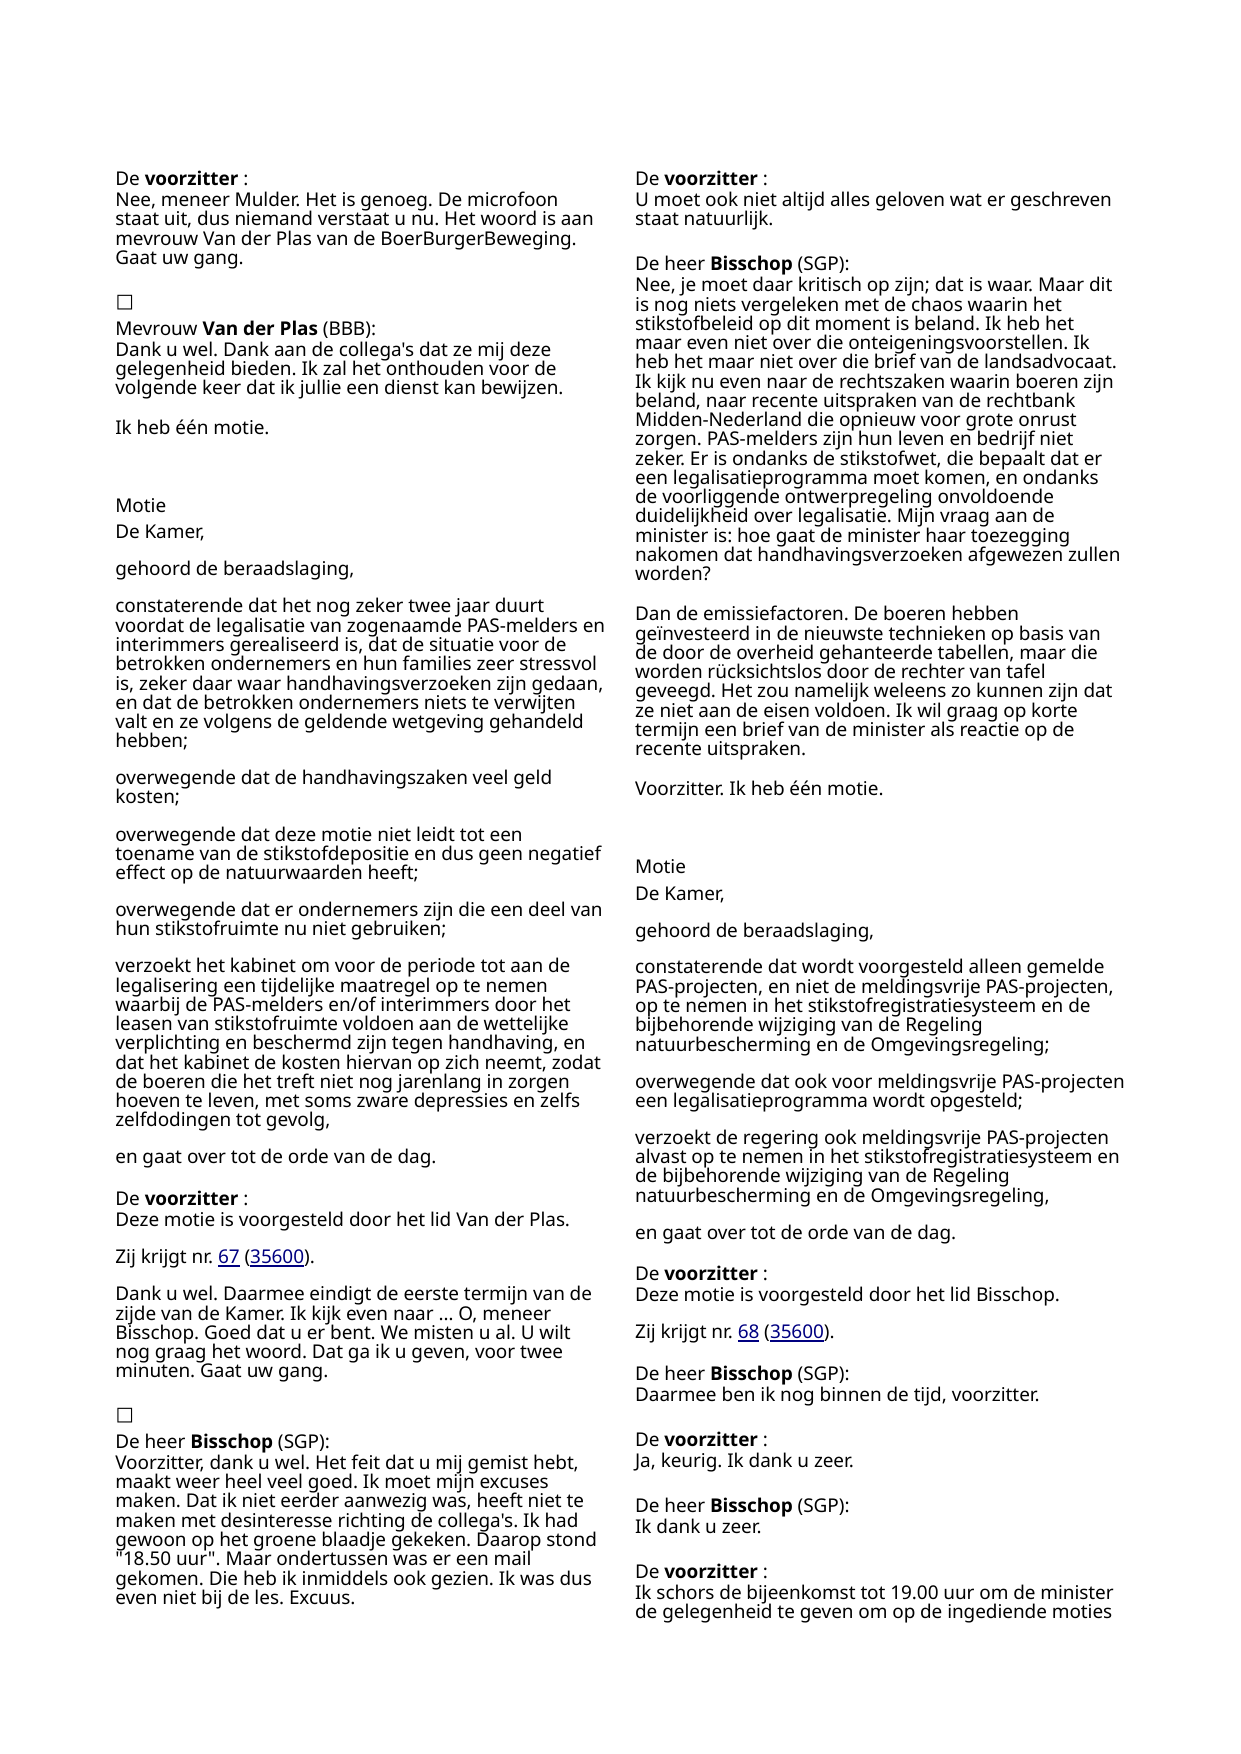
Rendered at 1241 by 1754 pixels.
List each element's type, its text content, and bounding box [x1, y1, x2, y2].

text De heer Bisschop (SGP): [115, 1428, 605, 1454]
text Ik dank u zeer. [635, 1518, 1125, 1537]
text Nee, je moet daar kritisch op zijn; dat is waar. Maar dit is nog niets vergeleken met de chaos waarin het stikstofbeleid op dit moment is beland. Ik heb het maar even niet over die onteigeningsvoorstellen. Ik heb het maar niet over die brief van de landsadvocaat. Ik kijk nu even naar de rechtszaken waarin boeren zijn beland, naar recente uitspraken van de rechtbank Midden-Nederland die opnieuw voor grote onrust zorgen. PAS-melders zijn hun leven en bedrijf niet zeker. Er is ondanks de stikstofwet, die bepaalt dat er een legalisatieprogramma moet komen, en ondanks de voorliggende ontwerpregeling onvoldoende duidelijkheid over legalisatie. Mijn vraag aan de minister is: hoe gaat de minister haar toezegging nakomen dat handhavingsverzoeken afgewezen zullen worden? [635, 276, 1125, 584]
text Deze motie is voorgesteld door het lid Van der Plas. [115, 1211, 605, 1230]
text Ik heb één motie. [115, 419, 605, 438]
text De voorzitter : [635, 1426, 1125, 1452]
text gehoord de beraadslaging, [115, 560, 605, 580]
text De heer Bisschop (SGP): [635, 1492, 1125, 1518]
text overwegende dat ook voor meldingsvrije PAS-projecten een legalisatieprogramma wordt opgesteld; [635, 1073, 1125, 1111]
text Daarmee ben ik nog binnen de tijd, voorzitter. [635, 1386, 1125, 1405]
text en gaat over tot de orde van de dag. [635, 1224, 1125, 1243]
text overwegende dat deze motie niet leidt tot een toename van de stikstofdepositie en dus geen negatief effect op de natuurwaarden heeft; [115, 826, 605, 883]
text De voorzitter : [115, 165, 605, 191]
text Motie [115, 492, 605, 517]
text gehoord de beraadslaging, [635, 922, 1125, 941]
text verzoekt het kabinet om voor de periode tot aan de legalisering een tijdelijke maatregel op te nemen waarbij de PAS-melders en/of interimmers door het leasen van stikstofruimte voldoen aan de wettelijke verplichting en beschermd zijn tegen handhaving, en dat het kabinet de kosten hiervan op zich neemt, zodat de boeren die het treft niet nog jarenlang in zorgen hoeven te leven, met soms zware depressies en zelfs zelfdodingen tot gevolg, [115, 957, 605, 1131]
text Zij krijgt nr. 68 (35600). [635, 1323, 1125, 1343]
text ⬜ [115, 1402, 605, 1428]
text constaterende dat het nog zeker twee jaar duurt voordat de legalisatie van zogenaamde PAS-melders en interimmers gerealiseerd is, dat de situatie voor de betrokken ondernemers en hun families zeer stressvol is, zeker daar waar handhavingsverzoeken zijn gedaan, en dat de betrokken ondernemers niets te verwijten valt en ze volgens de geldende wetgeving gehandeld hebben; [115, 597, 605, 752]
text De Kamer, [115, 523, 605, 543]
text De voorzitter : [115, 1185, 605, 1211]
text ⬜ [115, 289, 605, 315]
text Ik schors de bijeenkomst tot 19.00 uur om de minister de gelegenheid te geven om op de ingediende moties [635, 1584, 1125, 1622]
text Voorzitter. Ik heb één motie. [635, 780, 1125, 799]
text Nee, meneer Mulder. Het is genoeg. De microfoon staat uit, dus niemand verstaat u nu. Het woord is aan mevrouw Van der Plas van de BoerBurgerBeweging. Gaat uw gang. [115, 191, 605, 268]
text Voorzitter, dank u wel. Het feit dat u mij gemist hebt, maakt weer heel veel goed. Ik moet mijn excuses maken. Dat ik niet eerder aanwezig was, heeft niet te maken met desinteresse richting de collega's. Ik had gewoon op het groene blaadje gekeken. Daarop stond "18.50 uur". Maar ondertussen was er een mail gekomen. Die heb ik inmiddels ook gezien. Ik was dus even niet bij de les. Excuus. [115, 1454, 605, 1608]
text Ja, keurig. Ik dank u zeer. [635, 1452, 1125, 1471]
text Dank u wel. Daarmee eindigt de eerste termijn van de zijde van de Kamer. Ik kijk even naar … O, meneer Bisschop. Goed dat u er bent. We misten u al. U wilt nog graag het woord. Dat ga ik u geven, voor twee minuten. Gaat uw gang. [115, 1285, 605, 1382]
text De voorzitter : [635, 1558, 1125, 1584]
text verzoekt de regering ook meldingsvrije PAS-projecten alvast op te nemen in het stikstofregistratiesysteem en de bijbehorende wijziging van de Regeling natuurbescherming en de Omgevingsregeling, [635, 1129, 1125, 1206]
text De heer Bisschop (SGP): [635, 251, 1125, 276]
text en gaat over tot de orde van de dag. [115, 1148, 605, 1168]
text U moet ook niet altijd alles geloven wat er geschreven staat natuurlijk. [635, 191, 1125, 230]
text Deze motie is voorgesteld door het lid Bisschop. [635, 1286, 1125, 1306]
text overwegende dat er ondernemers zijn die een deel van hun stikstofruimte nu niet gebruiken; [115, 901, 605, 939]
text Motie [635, 853, 1125, 879]
text Dank u wel. Dank aan de collega's dat ze mij deze gelegenheid bieden. Ik zal het onthouden voor de volgende keer dat ik jullie een dienst kan bewijzen. [115, 341, 605, 398]
text Mevrouw Van der Plas (BBB): [115, 315, 605, 341]
text De voorzitter : [635, 1261, 1125, 1286]
text De heer Bisschop (SGP): [635, 1360, 1125, 1386]
text Zij krijgt nr. 67 (35600). [115, 1248, 605, 1267]
text overwegende dat de handhavingszaken veel geld kosten; [115, 769, 605, 808]
text De voorzitter : [635, 165, 1125, 191]
text Dan de emissiefactoren. De boeren hebben geïnvesteerd in de nieuwste technieken op basis van de door de overheid gehanteerde tabellen, maar die worden rücksichtslos door de rechter van tafel geveegd. Het zou namelijk weleens zo kunnen zijn dat ze niet aan de eisen voldoen. Ik wil graag op korte termijn een brief van de minister als reactie op de recente uitspraken. [635, 605, 1125, 759]
text constaterende dat wordt voorgesteld alleen gemelde PAS-projecten, en niet de meldingsvrije PAS-projecten, op te nemen in het stikstofregistratiesysteem en de bijbehorende wijziging van de Regeling natuurbescherming en de Omgevingsregeling; [635, 958, 1125, 1055]
text De Kamer, [635, 884, 1125, 904]
